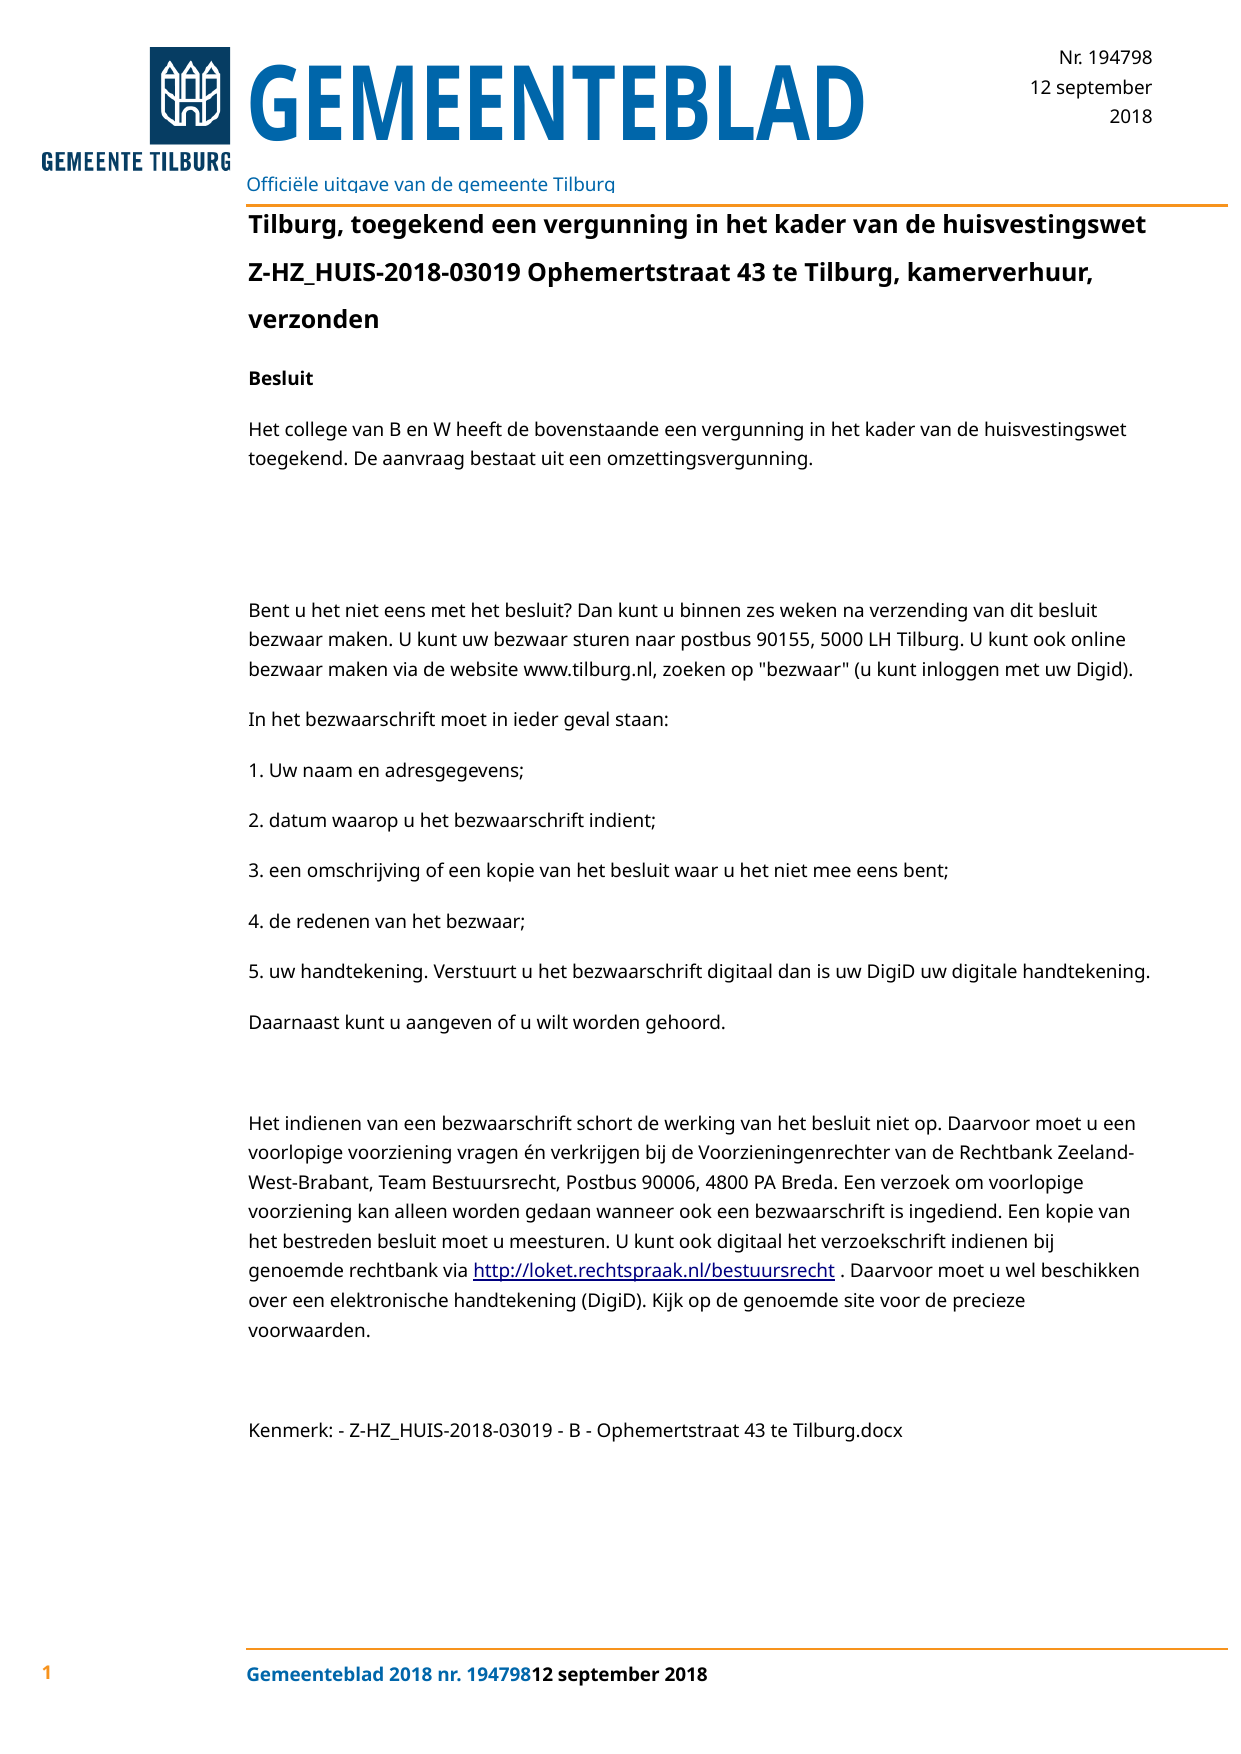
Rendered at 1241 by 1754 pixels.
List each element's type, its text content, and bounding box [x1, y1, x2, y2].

text 1. Uw naam en adresgegevens; [248, 757, 1152, 782]
text 3. een omschrijving of een kopie van het besluit waar u het niet mee eens bent; [248, 858, 1152, 883]
text 5. uw handtekening. Verstuurt u het bezwaarschrift digitaal dan is uw DigiD uw digitale handtekening. [248, 958, 1152, 984]
text Tilburg, toegekend een vergunning in het kader van de huisvestingswet Z-HZ_HUIS-2018-03019 Ophemertstraat 43 te Tilburg, kamerverhuur, verzonden [248, 207, 1152, 336]
text Het indienen van een bezwaarschrift schort de werking van het besluit niet op. Daarvoor moet u een voorlopige voorziening vragen én verkrijgen bij de Voorzieningenrechter van de Rechtbank Zeeland-West-Brabant, Team Bestuursrecht, Postbus 90006, 4800 PA Breda. Een verzoek om voorlopige voorziening kan alleen worden gedaan wanneer ook een bezwaarschrift is ingediend. Een kopie van het bestreden besluit moet u meesturen. U kunt ook digitaal het verzoekschrift indienen bij genoemde rechtbank via http://loket.rechtspraak.nl/bestuursrecht . Daarvoor moet u wel beschikken over een elektronische handtekening (DigiD). Kijk op de genoemde site voor de precieze voorwaarden. [248, 1110, 1152, 1342]
text In het bezwaarschrift moet in ieder geval staan: [248, 706, 1152, 732]
text Besluit [248, 366, 1152, 391]
text Bent u het niet eens met het besluit? Dan kunt u binnen zes weken na verzending van dit besluit bezwaar maken. U kunt uw bezwaar sturen naar postbus 90155, 5000 LH Tilburg. U kunt ook online bezwaar maken via de website www.tilburg.nl, zoeken op "bezwaar" (u kunt inloggen met uw Digid). [248, 597, 1152, 682]
text 4. de redenen van het bezwaar; [248, 908, 1152, 934]
text Kenmerk: - Z-HZ_HUIS-2018-03019 - B - Ophemertstraat 43 te Tilburg.docx [248, 1418, 1152, 1443]
text Het college van B en W heeft de bovenstaande een vergunning in het kader van de huisvestingswet toegekend. De aanvraag bestaat uit een omzettingsvergunning. [248, 416, 1152, 471]
text Daarnaast kunt u aangeven of u wilt worden gehoord. [248, 1009, 1152, 1034]
picture [41, 47, 231, 172]
text 2. datum waarop u het bezwaarschrift indient; [248, 807, 1152, 833]
